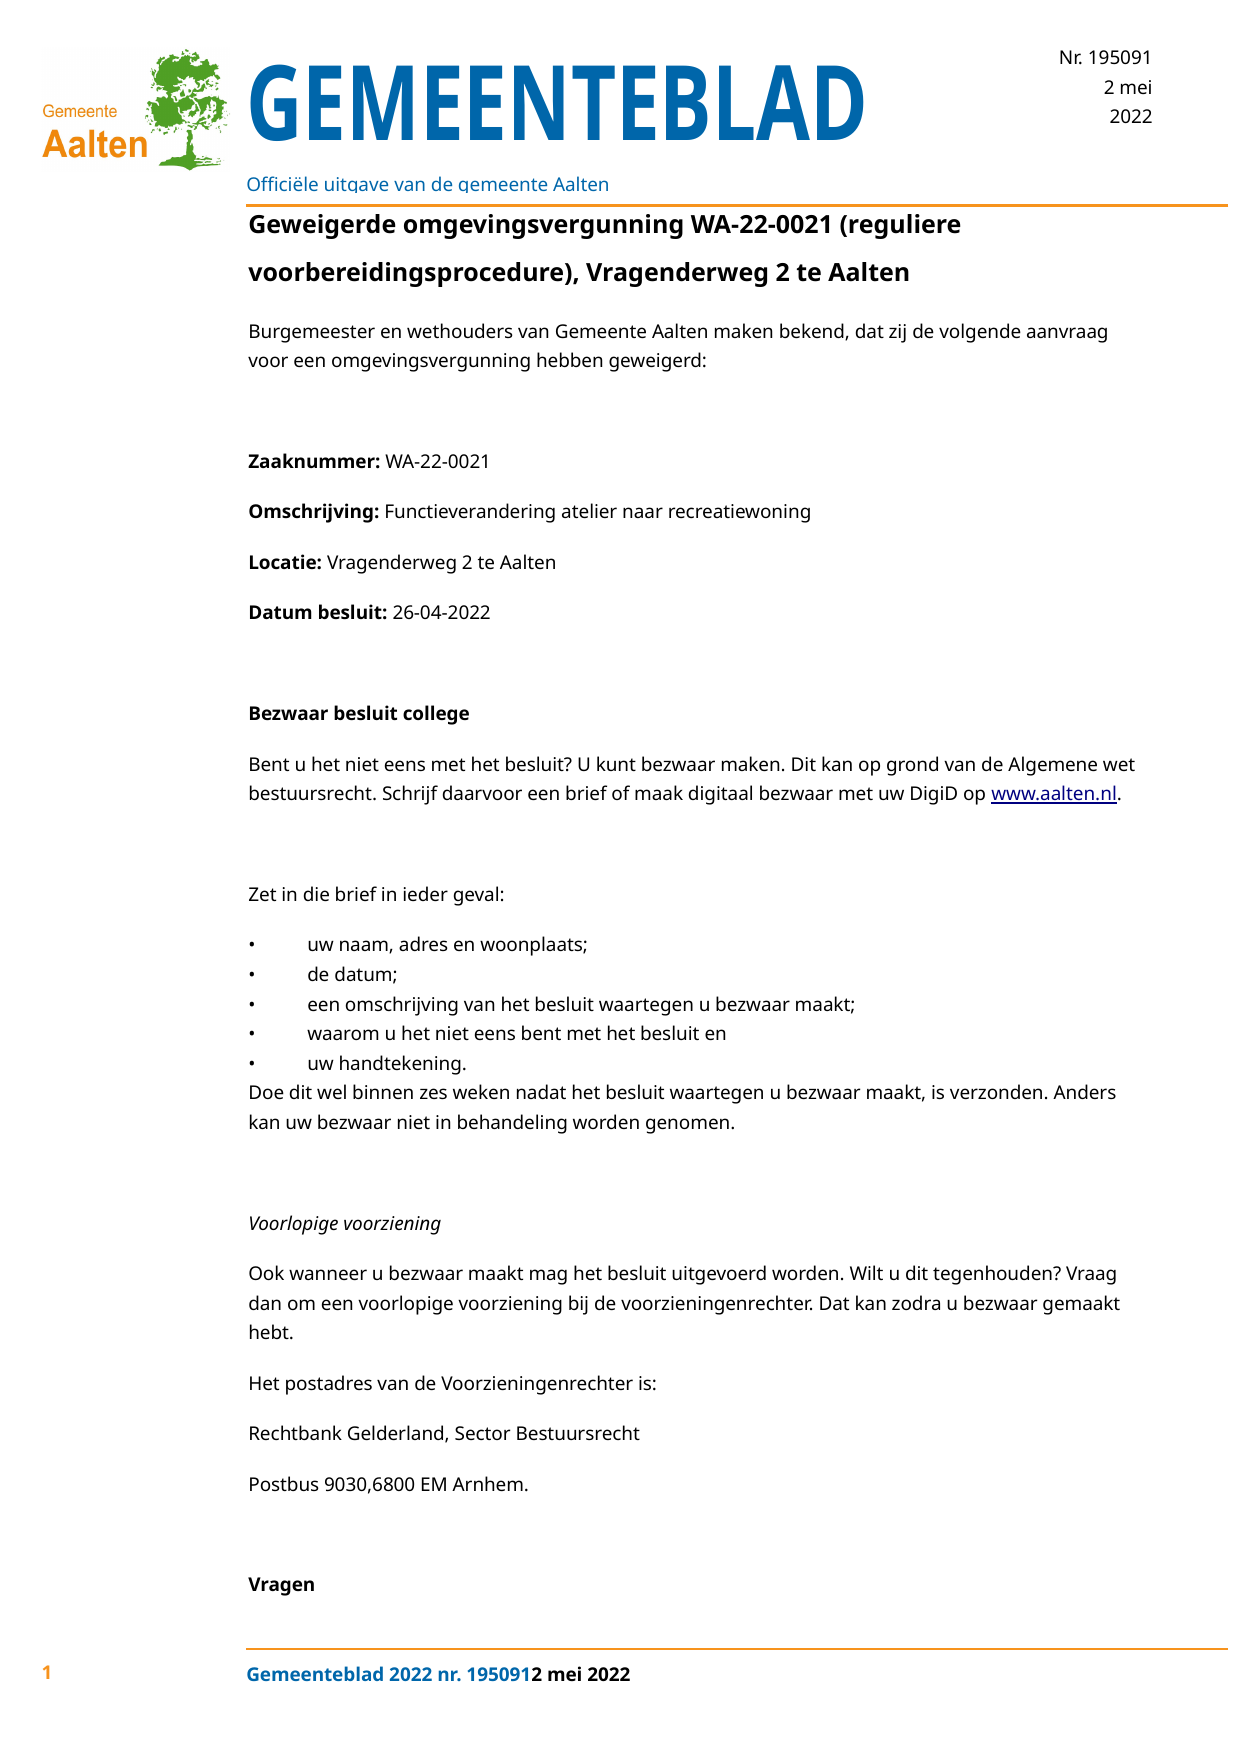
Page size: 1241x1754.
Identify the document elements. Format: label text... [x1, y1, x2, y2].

list uw naam, adres en woonplaats; [248, 932, 1152, 957]
text Bezwaar besluit college [248, 700, 1152, 726]
picture [41, 47, 231, 172]
text Datum besluit: 26-04-2022 [248, 599, 1152, 625]
list de datum; [248, 961, 1152, 987]
text Zaaknummer: WA-22-0021 [248, 448, 1152, 474]
text Bent u het niet eens met het besluit? U kunt bezwaar maken. Dit kan op grond van de Algemene wet bestuursrecht. Schrijf daarvoor een brief of maak digitaal bezwaar met uw DigiD op www.aalten.nl. [248, 751, 1152, 806]
text Het postadres van de Voorzieningenrechter is: [248, 1370, 1152, 1396]
list waarom u het niet eens bent met het besluit en [248, 1020, 1152, 1046]
list een omschrijving van het besluit waartegen u bezwaar maakt; [248, 991, 1152, 1017]
text Voorlopige voorziening [248, 1210, 1152, 1236]
text Vragen [248, 1572, 1152, 1597]
text Rechtbank Gelderland, Sector Bestuursrecht [248, 1420, 1152, 1446]
text Postbus 9030,6800 EM Arnhem. [248, 1471, 1152, 1497]
text Locatie: Vragenderweg 2 te Aalten [248, 549, 1152, 575]
text Burgemeester en wethouders van Gemeente Aalten maken bekend, dat zij de volgende aanvraag voor een omgevingsvergunning hebben geweigerd: [248, 318, 1152, 373]
text Geweigerde omgevingsvergunning WA-22-0021 (reguliere voorbereidingsprocedure), Vragenderweg 2 te Aalten [248, 207, 1152, 288]
text Omschrijving: Functieverandering atelier naar recreatiewoning [248, 499, 1152, 524]
text Zet in die brief in ieder geval: [248, 881, 1152, 907]
list uw handtekening. [248, 1050, 1152, 1076]
text Ook wanneer u bezwaar maakt mag het besluit uitgevoerd worden. Wilt u dit tegenhouden? Vraag dan om een voorlopige voorziening bij de voorzieningenrechter. Dat kan zodra u bezwaar gemaakt hebt. [248, 1260, 1152, 1345]
text Doe dit wel binnen zes weken nadat het besluit waartegen u bezwaar maakt, is verzonden. Anders kan uw bezwaar niet in behandeling worden genomen. [248, 1079, 1152, 1135]
